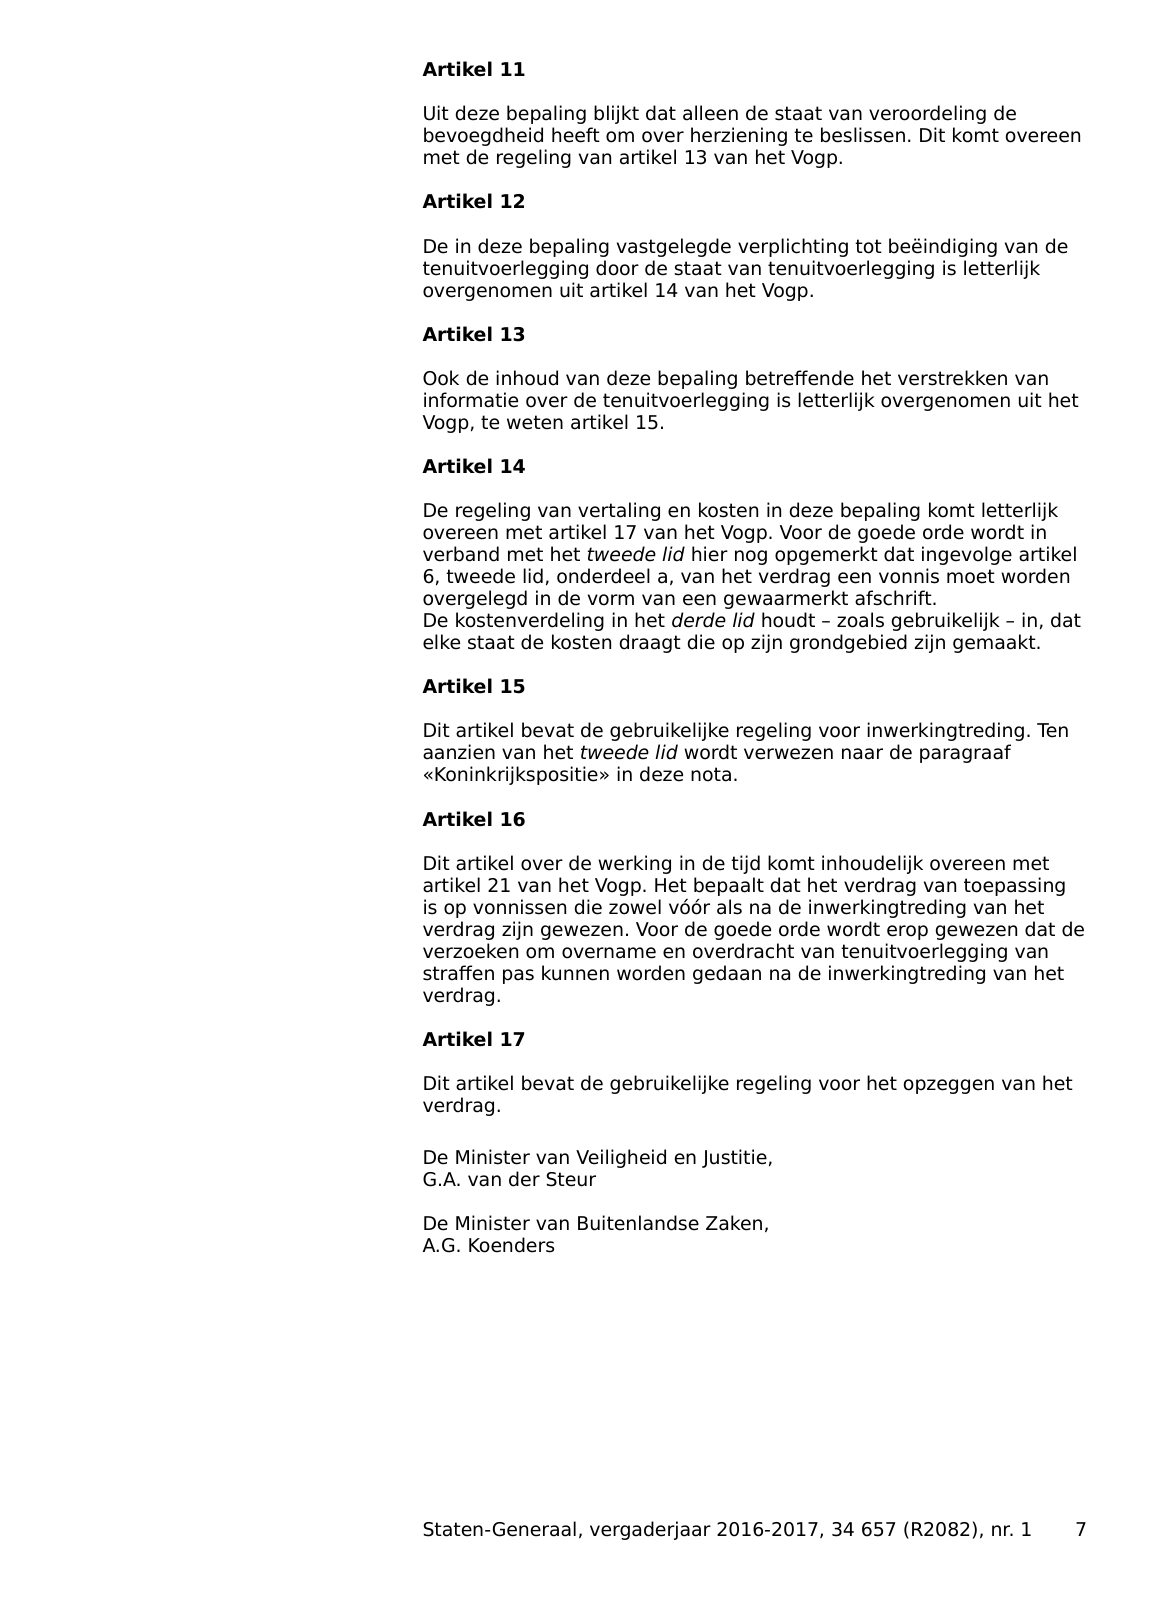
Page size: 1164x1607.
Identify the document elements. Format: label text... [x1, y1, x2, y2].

text De regeling van vertaling en kosten in deze bepaling komt letterlijk overeen met artikel 17 van het Vogp. Voor de goede orde wordt in verband met het tweede lid hier nog opgemerkt dat ingevolge artikel 6, tweede lid, onderdeel a, van het verdrag een vonnis moet worden overgelegd in de vorm van een gewaarmerkt afschrift. [422, 500, 1087, 610]
subtitle Artikel 16 [422, 808, 1087, 830]
text De kostenverdeling in het derde lid houdt – zoals gebruikelijk – in, dat elke staat de kosten draagt die op zijn grondgebied zijn gemaakt. [422, 610, 1087, 654]
subtitle Artikel 11 [422, 59, 1087, 81]
text Dit artikel over de werking in de tijd komt inhoudelijk overeen met artikel 21 van het Vogp. Het bepaalt dat het verdrag van toepassing is op vonnissen die zowel vóór als na de inwerkingtreding van het verdrag zijn gewezen. Voor de goede orde wordt erop gewezen dat de verzoeken om overname en overdracht van tenuitvoerlegging van straffen pas kunnen worden gedaan na de inwerkingtreding van het verdrag. [422, 853, 1087, 1006]
text Ook de inhoud van deze bepaling betreffende het verstrekken van informatie over de tenuitvoerlegging is letterlijk overgenomen uit het Vogp, te weten artikel 15. [422, 368, 1087, 434]
text De in deze bepaling vastgelegde verplichting tot beëindiging van de tenuitvoerlegging door de staat van tenuitvoerlegging is letterlijk overgenomen uit artikel 14 van het Vogp. [422, 236, 1087, 301]
subtitle Artikel 12 [422, 191, 1087, 213]
subtitle Artikel 14 [422, 456, 1087, 478]
text De Minister van Buitenlandse Zaken, A.G. Koenders [422, 1213, 1087, 1257]
text De Minister van Veiligheid en Justitie, G.A. van der Steur [422, 1147, 1087, 1191]
subtitle Artikel 15 [422, 676, 1087, 698]
text Uit deze bepaling blijkt dat alleen de staat van veroordeling de bevoegdheid heeft om over herziening te beslissen. Dit komt overeen met de regeling van artikel 13 van het Vogp. [422, 103, 1087, 169]
subtitle Artikel 13 [422, 324, 1087, 346]
subtitle Artikel 17 [422, 1029, 1087, 1051]
text Dit artikel bevat de gebruikelijke regeling voor het opzeggen van het verdrag. [422, 1073, 1087, 1117]
text Dit artikel bevat de gebruikelijke regeling voor inwerkingtreding. Ten aanzien van het tweede lid wordt verwezen naar de paragraaf «Koninkrijkspositie» in deze nota. [422, 720, 1087, 786]
